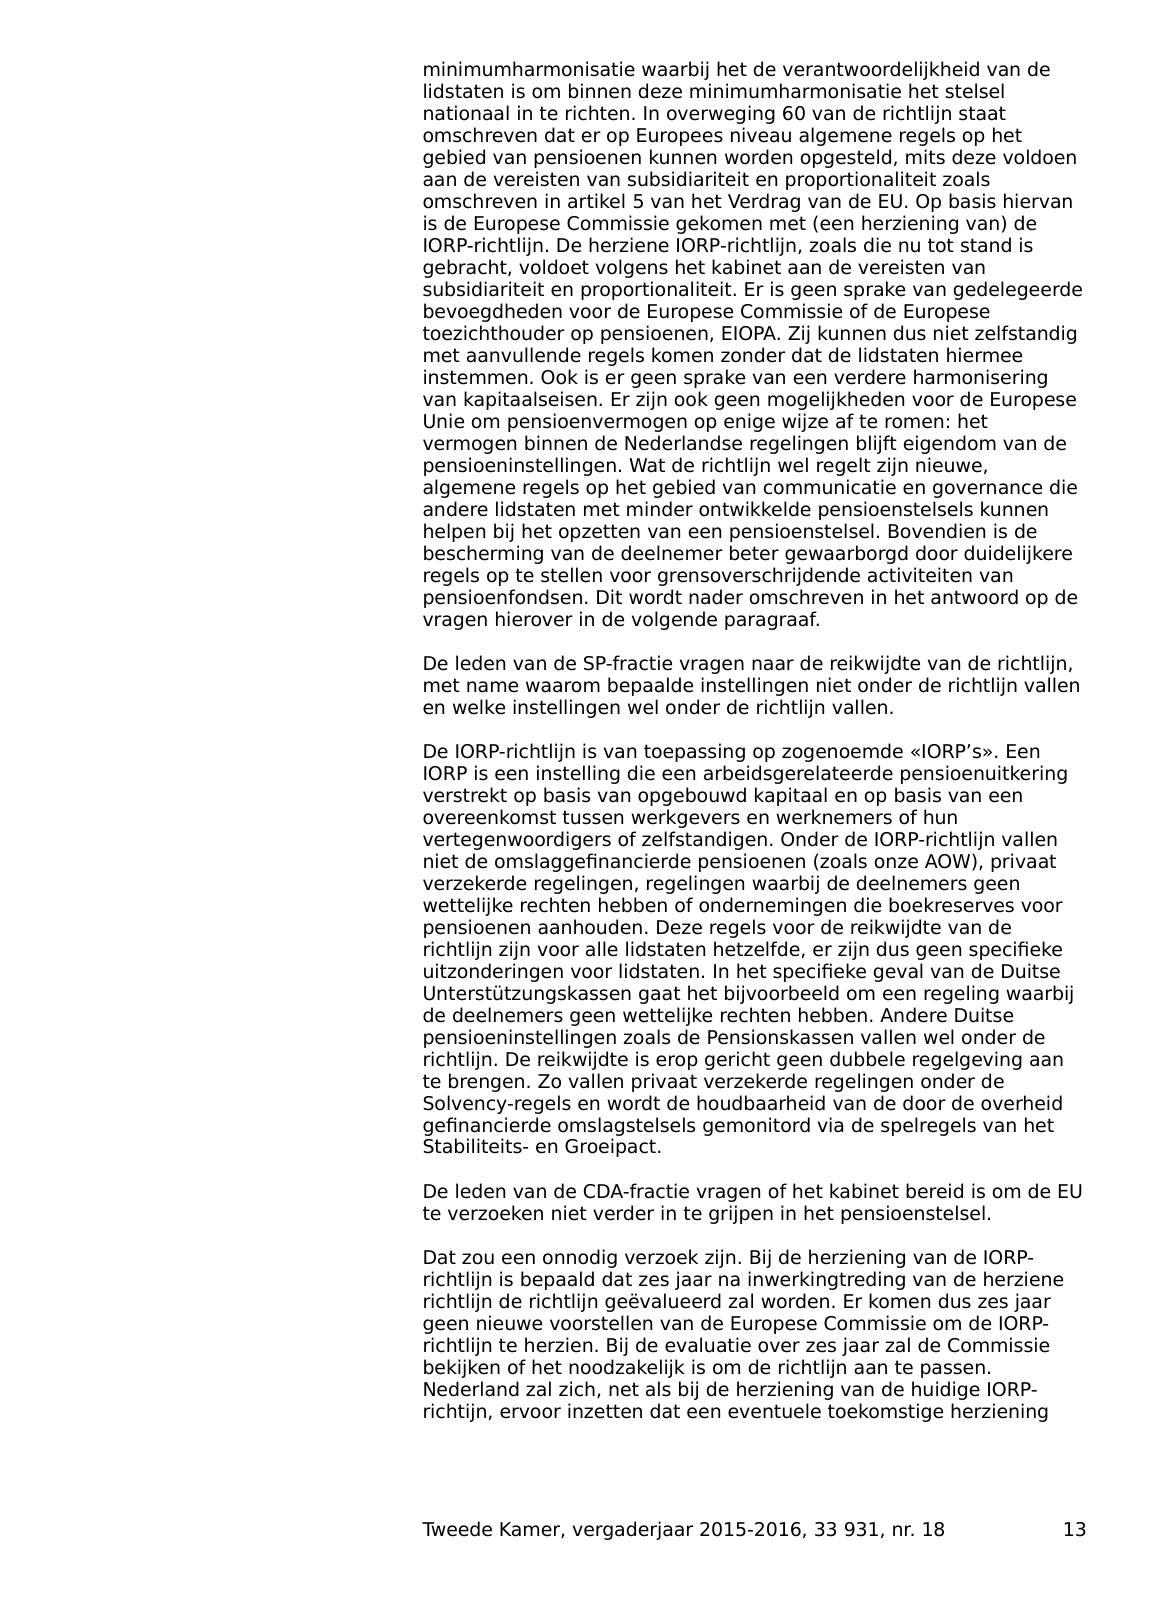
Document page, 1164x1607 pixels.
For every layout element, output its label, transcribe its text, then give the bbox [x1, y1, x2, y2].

text minimumharmonisatie waarbij het de verantwoordelijkheid van de lidstaten is om binnen deze minimumharmonisatie het stelsel nationaal in te richten. In overweging 60 van de richtlijn staat omschreven dat er op Europees niveau algemene regels op het gebied van pensioenen kunnen worden opgesteld, mits deze voldoen aan de vereisten van subsidiariteit en proportionaliteit zoals omschreven in artikel 5 van het Verdrag van de EU. Op basis hiervan is de Europese Commissie gekomen met (een herziening van) de IORP-richtlijn. De herziene IORP-richtlijn, zoals die nu tot stand is gebracht, voldoet volgens het kabinet aan de vereisten van subsidiariteit en proportionaliteit. Er is geen sprake van gedelegeerde bevoegdheden voor de Europese Commissie of de Europese toezichthouder op pensioenen, EIOPA. Zij kunnen dus niet zelfstandig met aanvullende regels komen zonder dat de lidstaten hiermee instemmen. Ook is er geen sprake van een verdere harmonisering van kapitaalseisen. Er zijn ook geen mogelijkheden voor de Europese Unie om pensioenvermogen op enige wijze af te romen: het vermogen binnen de Nederlandse regelingen blijft eigendom van de pensioeninstellingen. Wat de richtlijn wel regelt zijn nieuwe, algemene regels op het gebied van communicatie en governance die andere lidstaten met minder ontwikkelde pensioenstelsels kunnen helpen bij het opzetten van een pensioenstelsel. Bovendien is de bescherming van de deelnemer beter gewaarborgd door duidelijkere regels op te stellen voor grensoverschrijdende activiteiten van pensioenfondsen. Dit wordt nader omschreven in het antwoord op de vragen hierover in de volgende paragraaf. [422, 59, 1087, 631]
text Dat zou een onnodig verzoek zijn. Bij de herziening van de IORP-richtlijn is bepaald dat zes jaar na inwerkingtreding van de herziene richtlijn de richtlijn geëvalueerd zal worden. Er komen dus zes jaar geen nieuwe voorstellen van de Europese Commissie om de IORP-richtlijn te herzien. Bij de evaluatie over zes jaar zal de Commissie bekijken of het noodzakelijk is om de richtlijn aan te passen. Nederland zal zich, net als bij de herziening van de huidige IORP-richtijn, ervoor inzetten dat een eventuele toekomstige herziening [422, 1247, 1087, 1423]
text De IORP-richtlijn is van toepassing op zogenoemde «IORP’s». Een IORP is een instelling die een arbeidsgerelateerde pensioenuitkering verstrekt op basis van opgebouwd kapitaal en op basis van een overeenkomst tussen werkgevers en werknemers of hun vertegenwoordigers of zelfstandigen. Onder de IORP-richtlijn vallen niet de omslaggefinancierde pensioenen (zoals onze AOW), privaat verzekerde regelingen, regelingen waarbij de deelnemers geen wettelijke rechten hebben of ondernemingen die boekreserves voor pensioenen aanhouden. Deze regels voor de reikwijdte van de richtlijn zijn voor alle lidstaten hetzelfde, er zijn dus geen specifieke uitzonderingen voor lidstaten. In het specifieke geval van de Duitse Unterstützungskassen gaat het bijvoorbeeld om een regeling waarbij de deelnemers geen wettelijke rechten hebben. Andere Duitse pensioeninstellingen zoals de Pensionskassen vallen wel onder de richtlijn. De reikwijdte is erop gericht geen dubbele regelgeving aan te brengen. Zo vallen privaat verzekerde regelingen onder de Solvency-regels en wordt de houdbaarheid van de door de overheid gefinancierde omslagstelsels gemonitord via de spelregels van het Stabiliteits- en Groeipact. [422, 741, 1087, 1158]
text De leden van de SP-fractie vragen naar de reikwijdte van de richtlijn, met name waarom bepaalde instellingen niet onder de richtlijn vallen en welke instellingen wel onder de richtlijn vallen. [422, 653, 1087, 719]
text De leden van de CDA-fractie vragen of het kabinet bereid is om de EU te verzoeken niet verder in te grijpen in het pensioenstelsel. [422, 1181, 1087, 1224]
